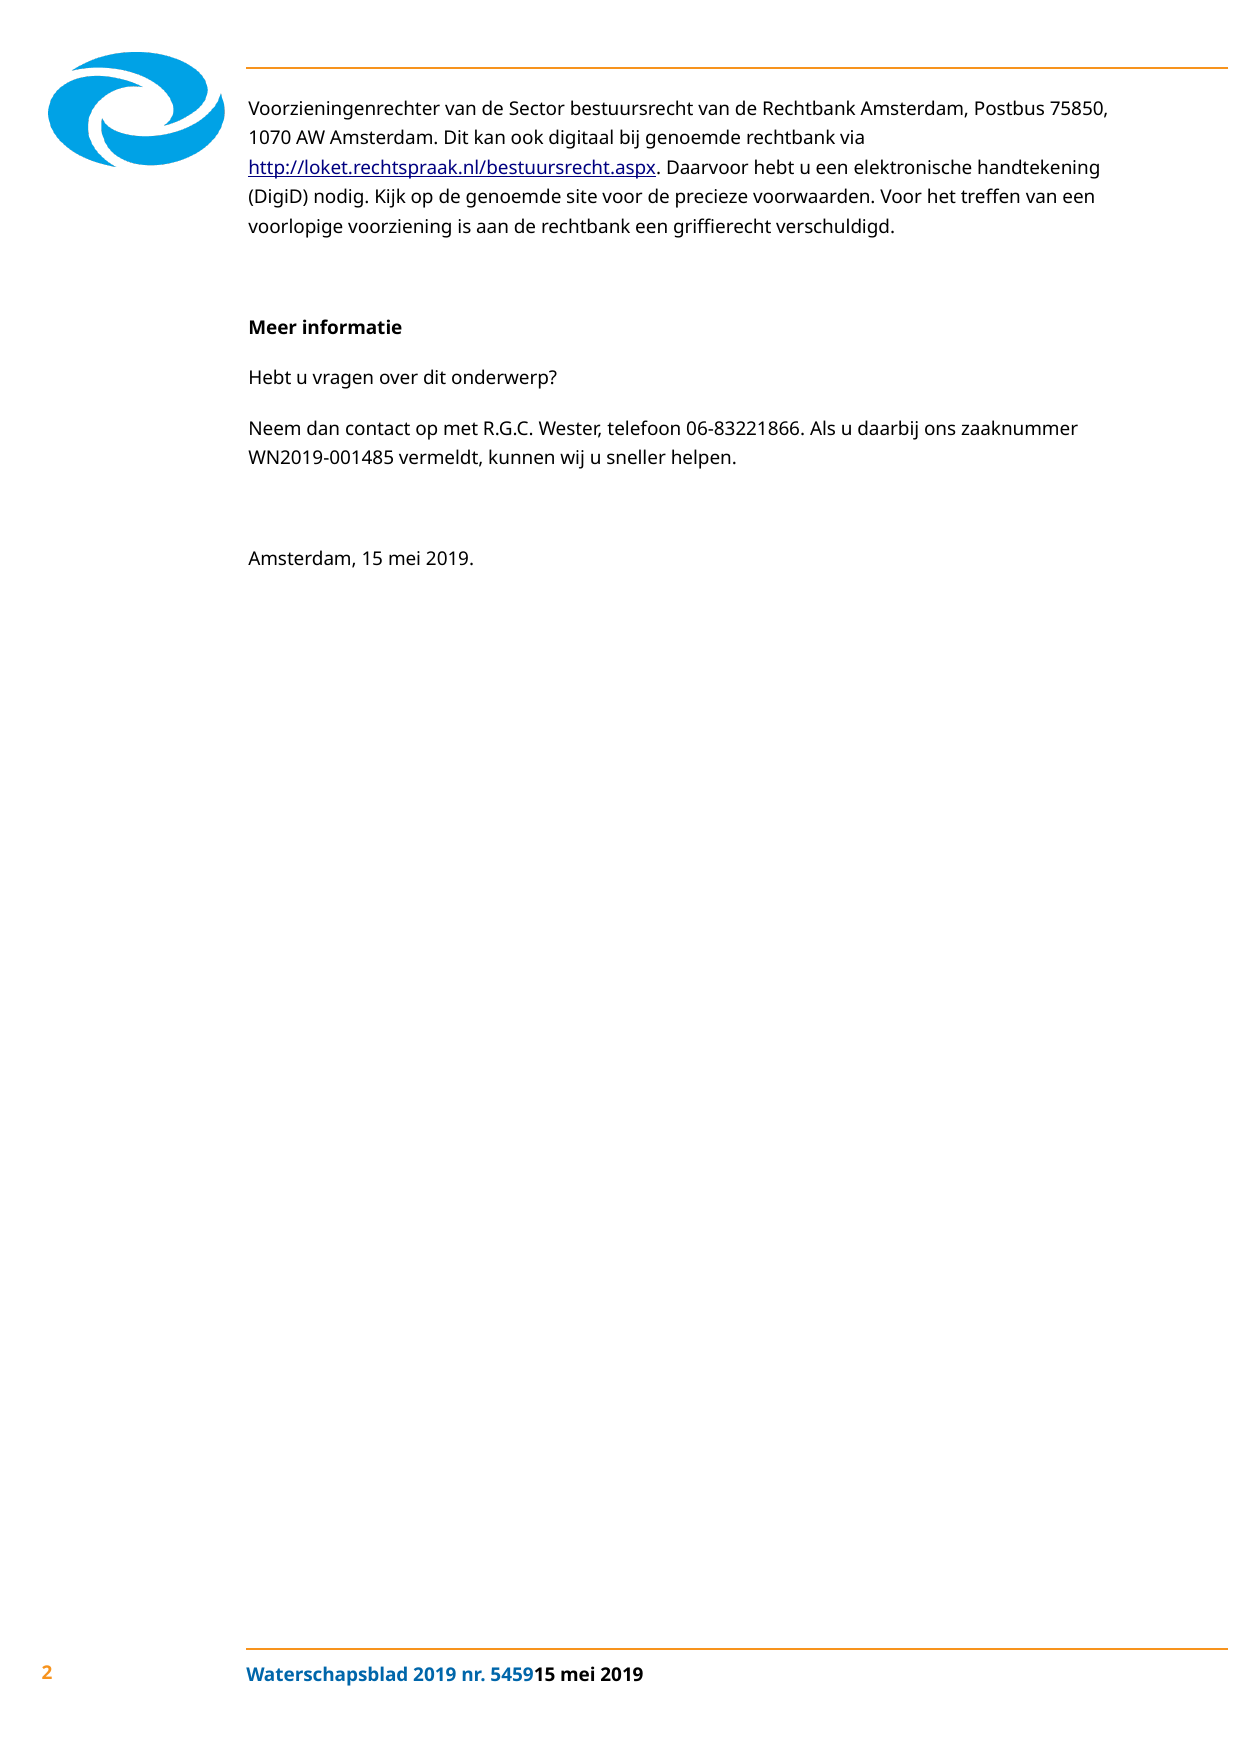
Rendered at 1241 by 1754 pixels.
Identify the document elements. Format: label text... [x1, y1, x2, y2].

text Meer informatie [248, 314, 1152, 340]
text Amsterdam, 15 mei 2019. [248, 545, 1152, 571]
text Neem dan contact op met R.G.C. Wester, telefoon 06-83221866. Als u daarbij ons zaaknummer WN2019-001485 vermeldt, kunnen wij u sneller helpen. [248, 415, 1152, 470]
text Voorzieningenrechter van de Sector bestuursrecht van de Rechtbank Amsterdam, Postbus 75850, 1070 AW Amsterdam. Dit kan ook digitaal bij genoemde rechtbank via http://loket.rechtspraak.nl/bestuursrecht.aspx. Daarvoor hebt u een elektronische handtekening (DigiD) nodig. Kijk op de genoemde site voor de precieze voorwaarden. Voor het treffen van een voorlopige voorziening is aan de rechtbank een griffierecht verschuldigd. [248, 95, 1152, 239]
picture [41, 47, 231, 172]
text Hebt u vragen over dit onderwerp? [248, 364, 1152, 390]
